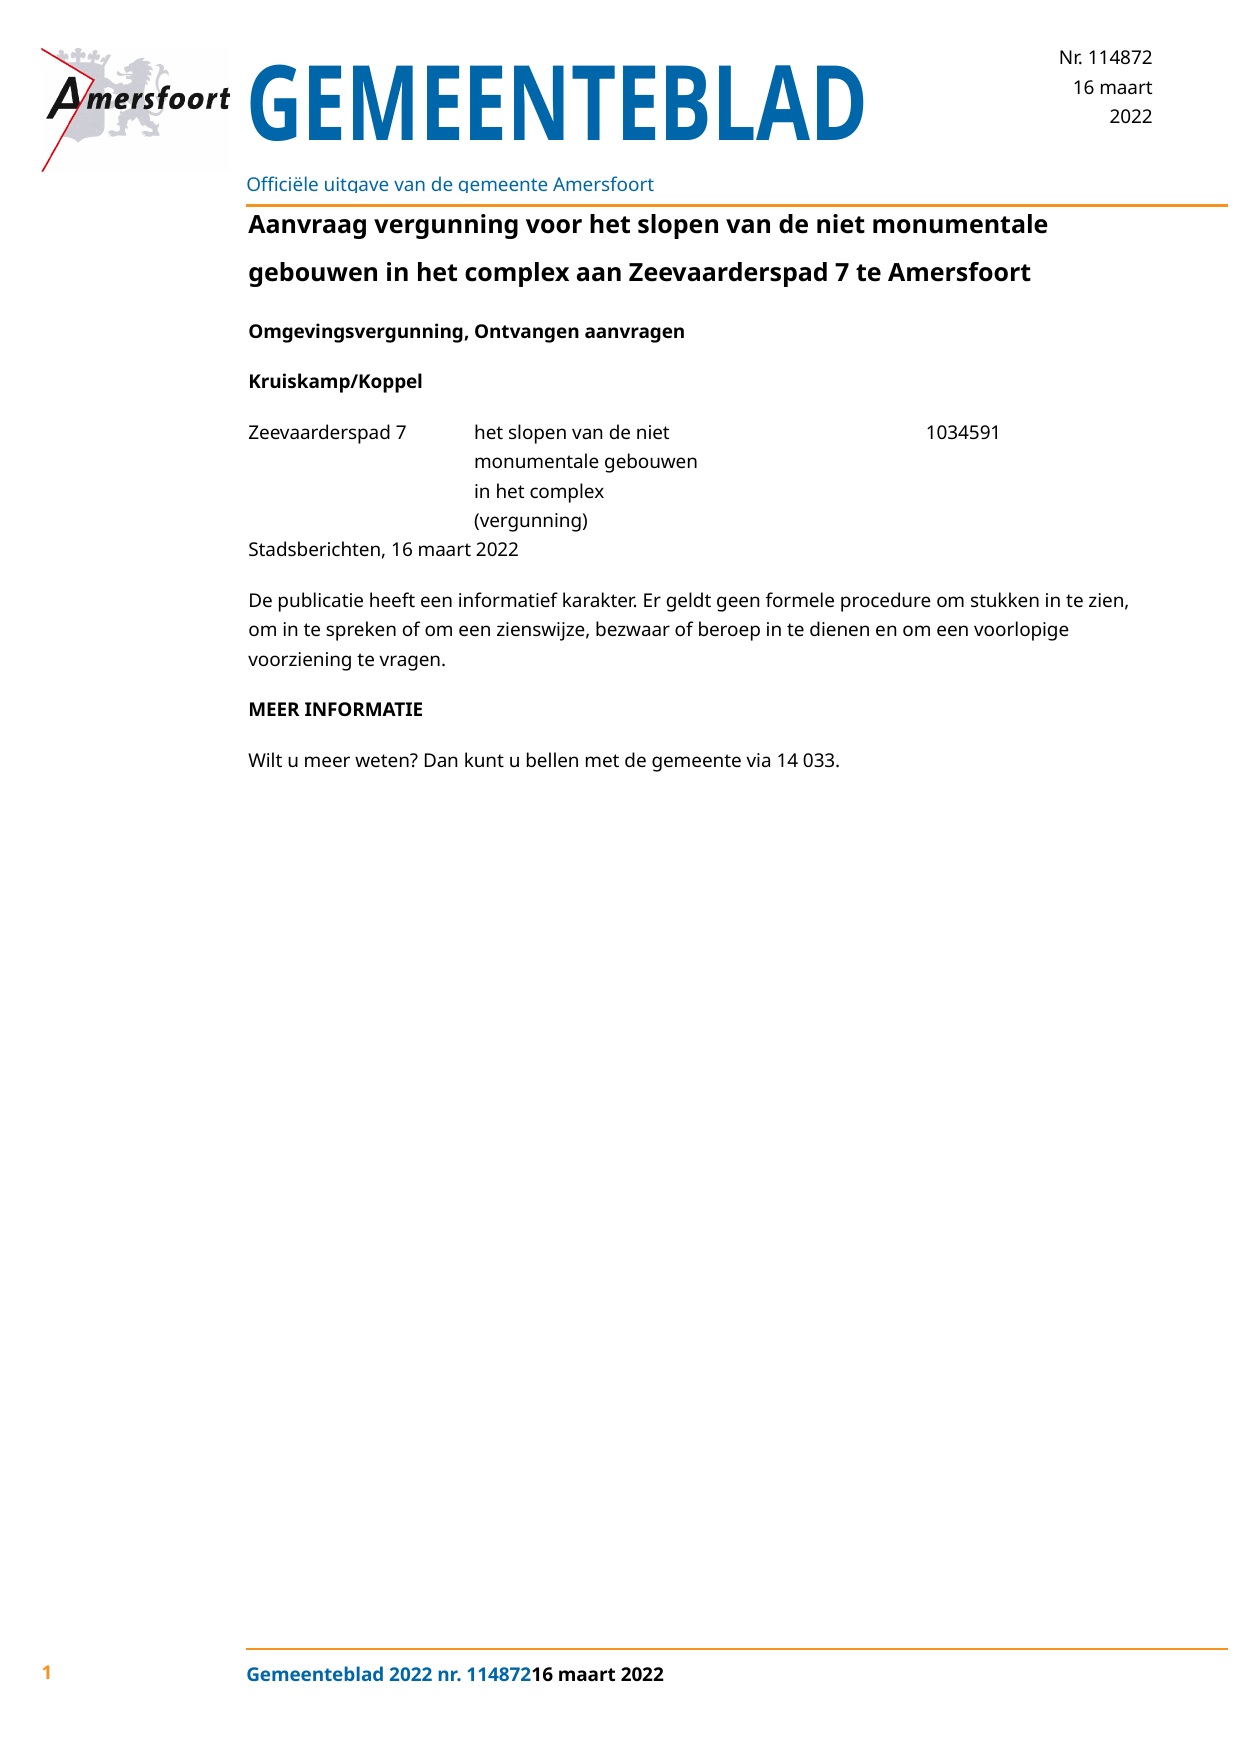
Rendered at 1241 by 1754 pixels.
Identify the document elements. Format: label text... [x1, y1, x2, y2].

table_header [700, 419, 926, 533]
text Kruiskamp/Koppel [248, 368, 1152, 394]
text Wilt u meer weten? Dan kunt u bellen met de gemeente via 14 033. [248, 747, 1152, 773]
picture [41, 47, 231, 172]
table_header Zeevaarderspad 7 [248, 419, 474, 533]
table_header 1034591 [926, 419, 1152, 533]
text Aanvraag vergunning voor het slopen van de niet monumentale gebouwen in het complex aan Zeevaarderspad 7 te Amersfoort [248, 207, 1152, 288]
text Stadsberichten, 16 maart 2022 [248, 537, 1152, 562]
text Omgevingsvergunning, Ontvangen aanvragen [248, 318, 1152, 344]
text MEER INFORMATIE [248, 697, 1152, 722]
text De publicatie heeft een informatief karakter. Er geldt geen formele procedure om stukken in te zien, om in te spreken of om een zienswijze, bezwaar of beroep in te dienen en om een voorlopige voorziening te vragen. [248, 587, 1152, 672]
table_header het slopen van de niet monumentale gebouwen in het complex (vergunning) [474, 419, 700, 533]
